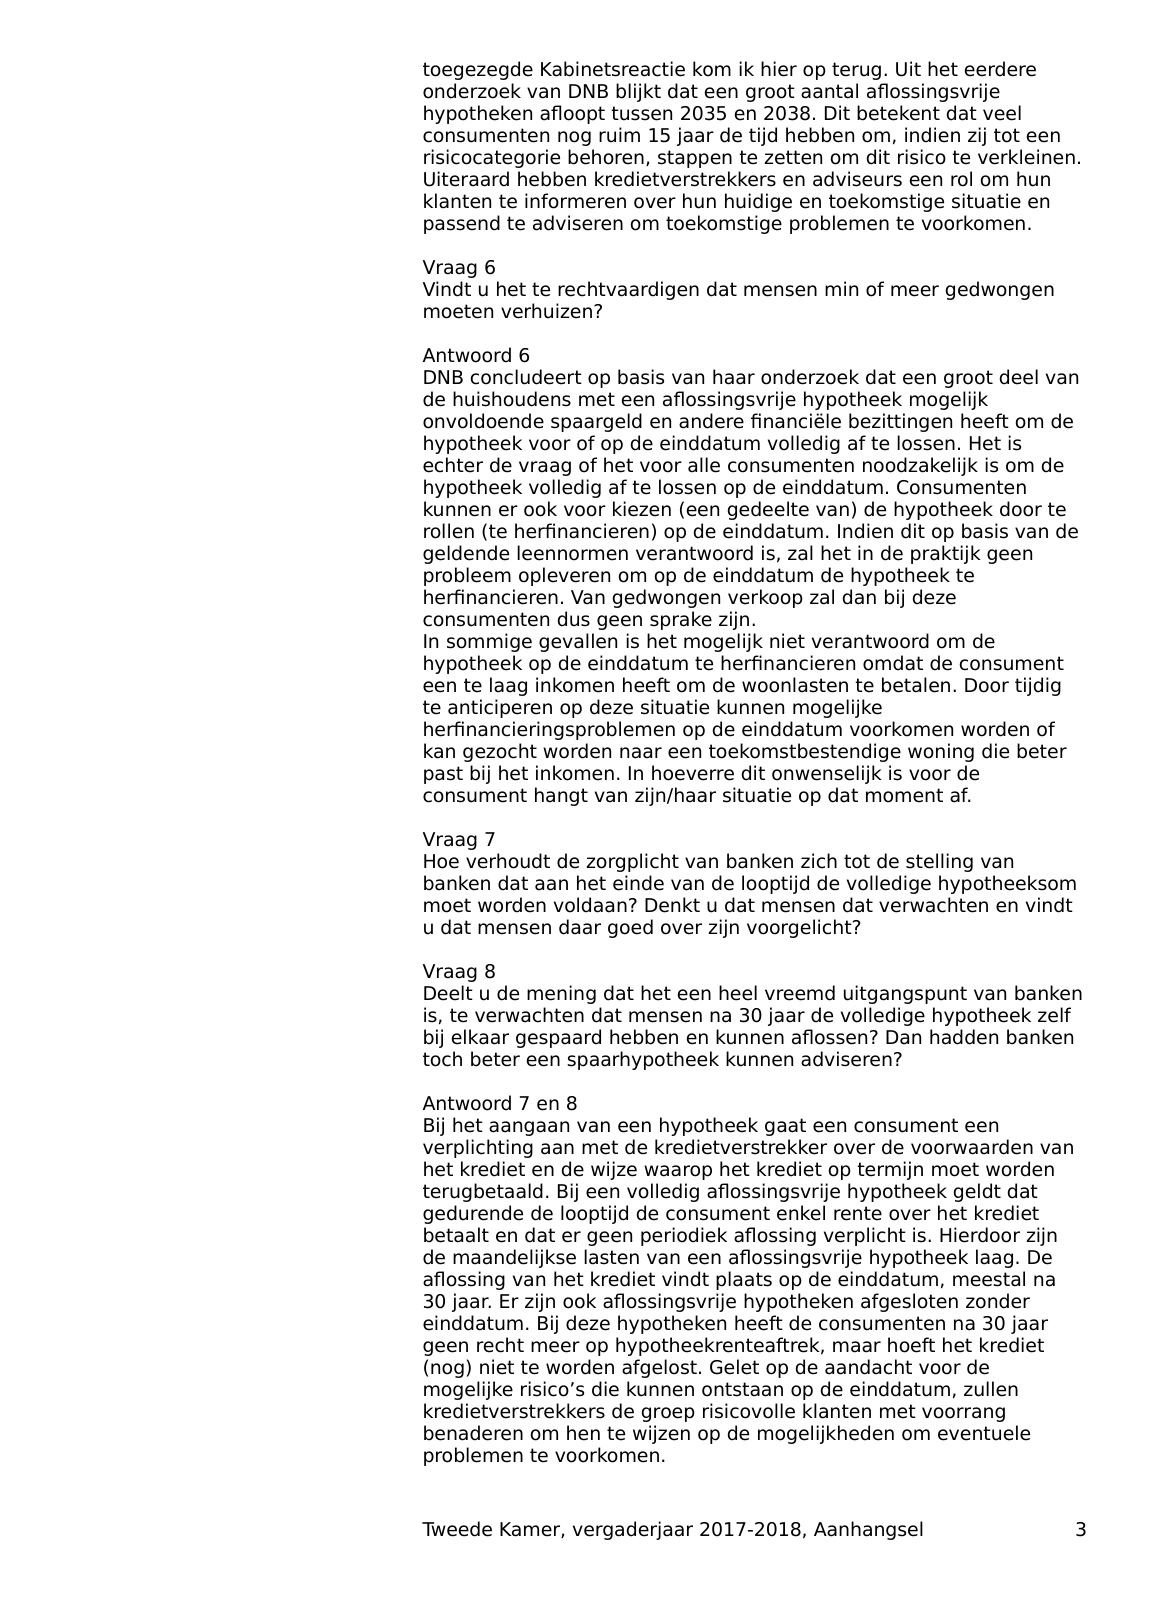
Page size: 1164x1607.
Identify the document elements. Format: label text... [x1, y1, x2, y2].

text Hoe verhoudt de zorgplicht van banken zich tot de stelling van banken dat aan het einde van de looptijd de volledige hypotheeksom moet worden voldaan? Denkt u dat mensen dat verwachten en vindt u dat mensen daar goed over zijn voorgelicht? [422, 851, 1087, 939]
text DNB concludeert op basis van haar onderzoek dat een groot deel van de huishoudens met een aflossingsvrije hypotheek mogelijk onvoldoende spaargeld en andere financiële bezittingen heeft om de hypotheek voor of op de einddatum volledig af te lossen. Het is echter de vraag of het voor alle consumenten noodzakelijk is om de hypotheek volledig af te lossen op de einddatum. Consumenten kunnen er ook voor kiezen (een gedeelte van) de hypotheek door te rollen (te herfinancieren) op de einddatum. Indien dit op basis van de geldende leennormen verantwoord is, zal het in de praktijk geen probleem opleveren om op de einddatum de hypotheek te herfinancieren. Van gedwongen verkoop zal dan bij deze consumenten dus geen sprake zijn. [422, 367, 1087, 631]
text toegezegde Kabinetsreactie kom ik hier op terug. Uit het eerdere onderzoek van DNB blijkt dat een groot aantal aflossingsvrije hypotheken afloopt tussen 2035 en 2038. Dit betekent dat veel consumenten nog ruim 15 jaar de tijd hebben om, indien zij tot een risicocategorie behoren, stappen te zetten om dit risico te verkleinen. Uiteraard hebben kredietverstrekkers en adviseurs een rol om hun klanten te informeren over hun huidige en toekomstige situatie en passend te adviseren om toekomstige problemen te voorkomen. [422, 59, 1087, 235]
text Vraag 7 [422, 829, 1087, 851]
text Vraag 6 [422, 257, 1087, 279]
text Vindt u het te rechtvaardigen dat mensen min of meer gedwongen moeten verhuizen? [422, 279, 1087, 323]
text Antwoord 6 [422, 345, 1087, 367]
text Bij het aangaan van een hypotheek gaat een consument een verplichting aan met de kredietverstrekker over de voorwaarden van het krediet en de wijze waarop het krediet op termijn moet worden terugbetaald. Bij een volledig aflossingsvrije hypotheek geldt dat gedurende de looptijd de consument enkel rente over het krediet betaalt en dat er geen periodiek aflossing verplicht is. Hierdoor zijn de maandelijkse lasten van een aflossingsvrije hypotheek laag. De aflossing van het krediet vindt plaats op de einddatum, meestal na 30 jaar. Er zijn ook aflossingsvrije hypotheken afgesloten zonder einddatum. Bij deze hypotheken heeft de consumenten na 30 jaar geen recht meer op hypotheekrenteaftrek, maar hoeft het krediet (nog) niet te worden afgelost. Gelet op de aandacht voor de mogelijke risico’s die kunnen ontstaan op de einddatum, zullen kredietverstrekkers de groep risicovolle klanten met voorrang benaderen om hen te wijzen op de mogelijkheden om eventuele problemen te voorkomen. [422, 1115, 1087, 1467]
text Deelt u de mening dat het een heel vreemd uitgangspunt van banken is, te verwachten dat mensen na 30 jaar de volledige hypotheek zelf bij elkaar gespaard hebben en kunnen aflossen? Dan hadden banken toch beter een spaarhypotheek kunnen adviseren? [422, 983, 1087, 1071]
text Antwoord 7 en 8 [422, 1093, 1087, 1115]
text In sommige gevallen is het mogelijk niet verantwoord om de hypotheek op de einddatum te herfinancieren omdat de consument een te laag inkomen heeft om de woonlasten te betalen. Door tijdig te anticiperen op deze situatie kunnen mogelijke herfinancieringsproblemen op de einddatum voorkomen worden of kan gezocht worden naar een toekomstbestendige woning die beter past bij het inkomen. In hoeverre dit onwenselijk is voor de consument hangt van zijn/haar situatie op dat moment af. [422, 631, 1087, 807]
text Vraag 8 [422, 961, 1087, 983]
